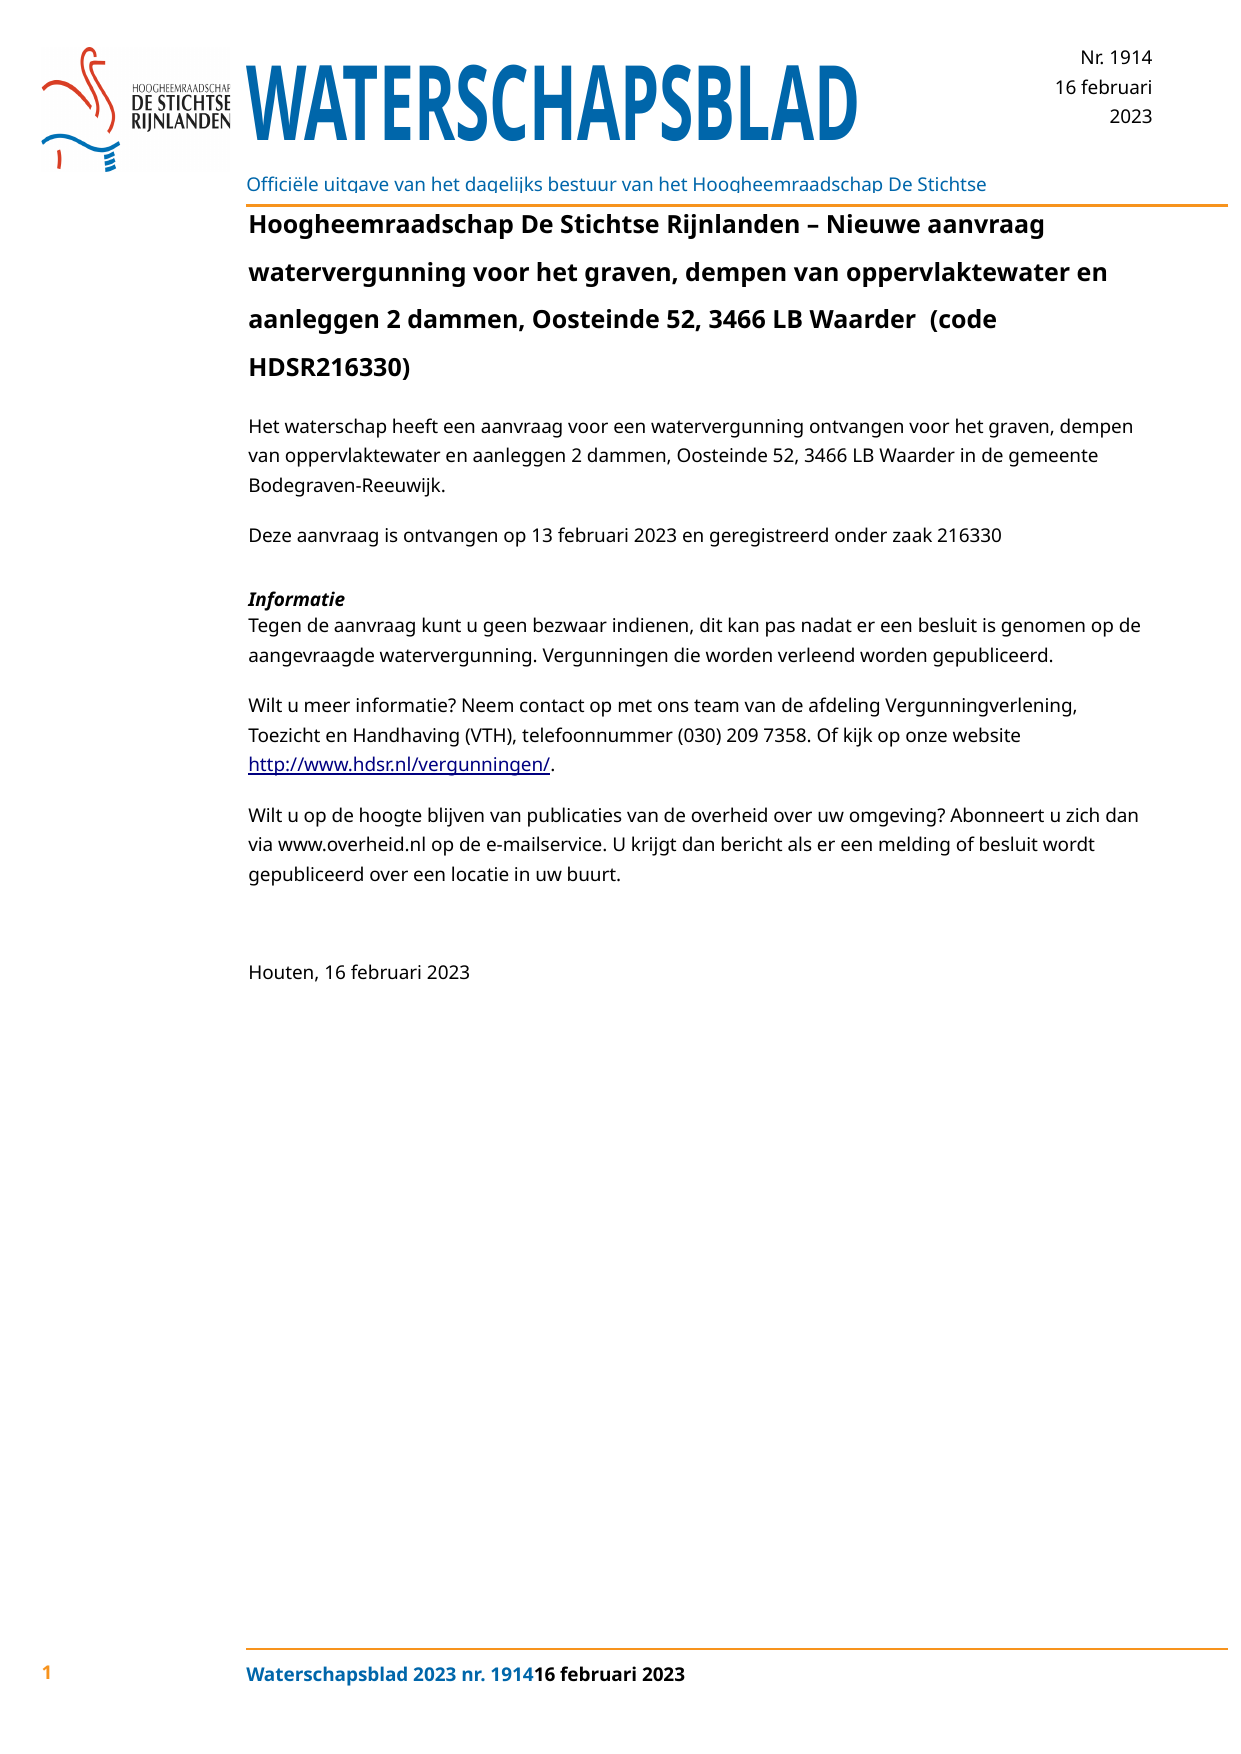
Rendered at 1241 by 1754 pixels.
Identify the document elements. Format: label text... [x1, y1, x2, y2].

picture [41, 47, 231, 172]
text Houten, 16 februari 2023 [248, 959, 1152, 985]
text Wilt u op de hoogte blijven van publicaties van de overheid over uw omgeving? Abonneert u zich dan via www.overheid.nl op de e-mailservice. U krijgt dan bericht als er een melding of besluit wordt gepubliceerd over een locatie in uw buurt. [248, 802, 1152, 887]
text Informatie [248, 587, 1152, 612]
text Hoogheemraadschap De Stichtse Rijnlanden – Nieuwe aanvraag watervergunning voor het graven, dempen van oppervlaktewater en aanleggen 2 dammen, Oosteinde 52, 3466 LB Waarder (code HDSR216330) [248, 207, 1152, 384]
text Tegen de aanvraag kunt u geen bezwaar indienen, dit kan pas nadat er een besluit is genomen op de aangevraagde watervergunning. Vergunningen die worden verleend worden gepubliceerd. [248, 612, 1152, 668]
text Deze aanvraag is ontvangen op 13 februari 2023 en geregistreerd onder zaak 216330 [248, 523, 1152, 548]
text Het waterschap heeft een aanvraag voor een watervergunning ontvangen voor het graven, dempen van oppervlaktewater en aanleggen 2 dammen, Oosteinde 52, 3466 LB Waarder in de gemeente Bodegraven-Reeuwijk. [248, 413, 1152, 498]
text Wilt u meer informatie? Neem contact op met ons team van de afdeling Vergunningverlening, Toezicht en Handhaving (VTH), telefoonnummer (030) 209 7358. Of kijk op onze website http://www.hdsr.nl/vergunningen/. [248, 692, 1152, 777]
